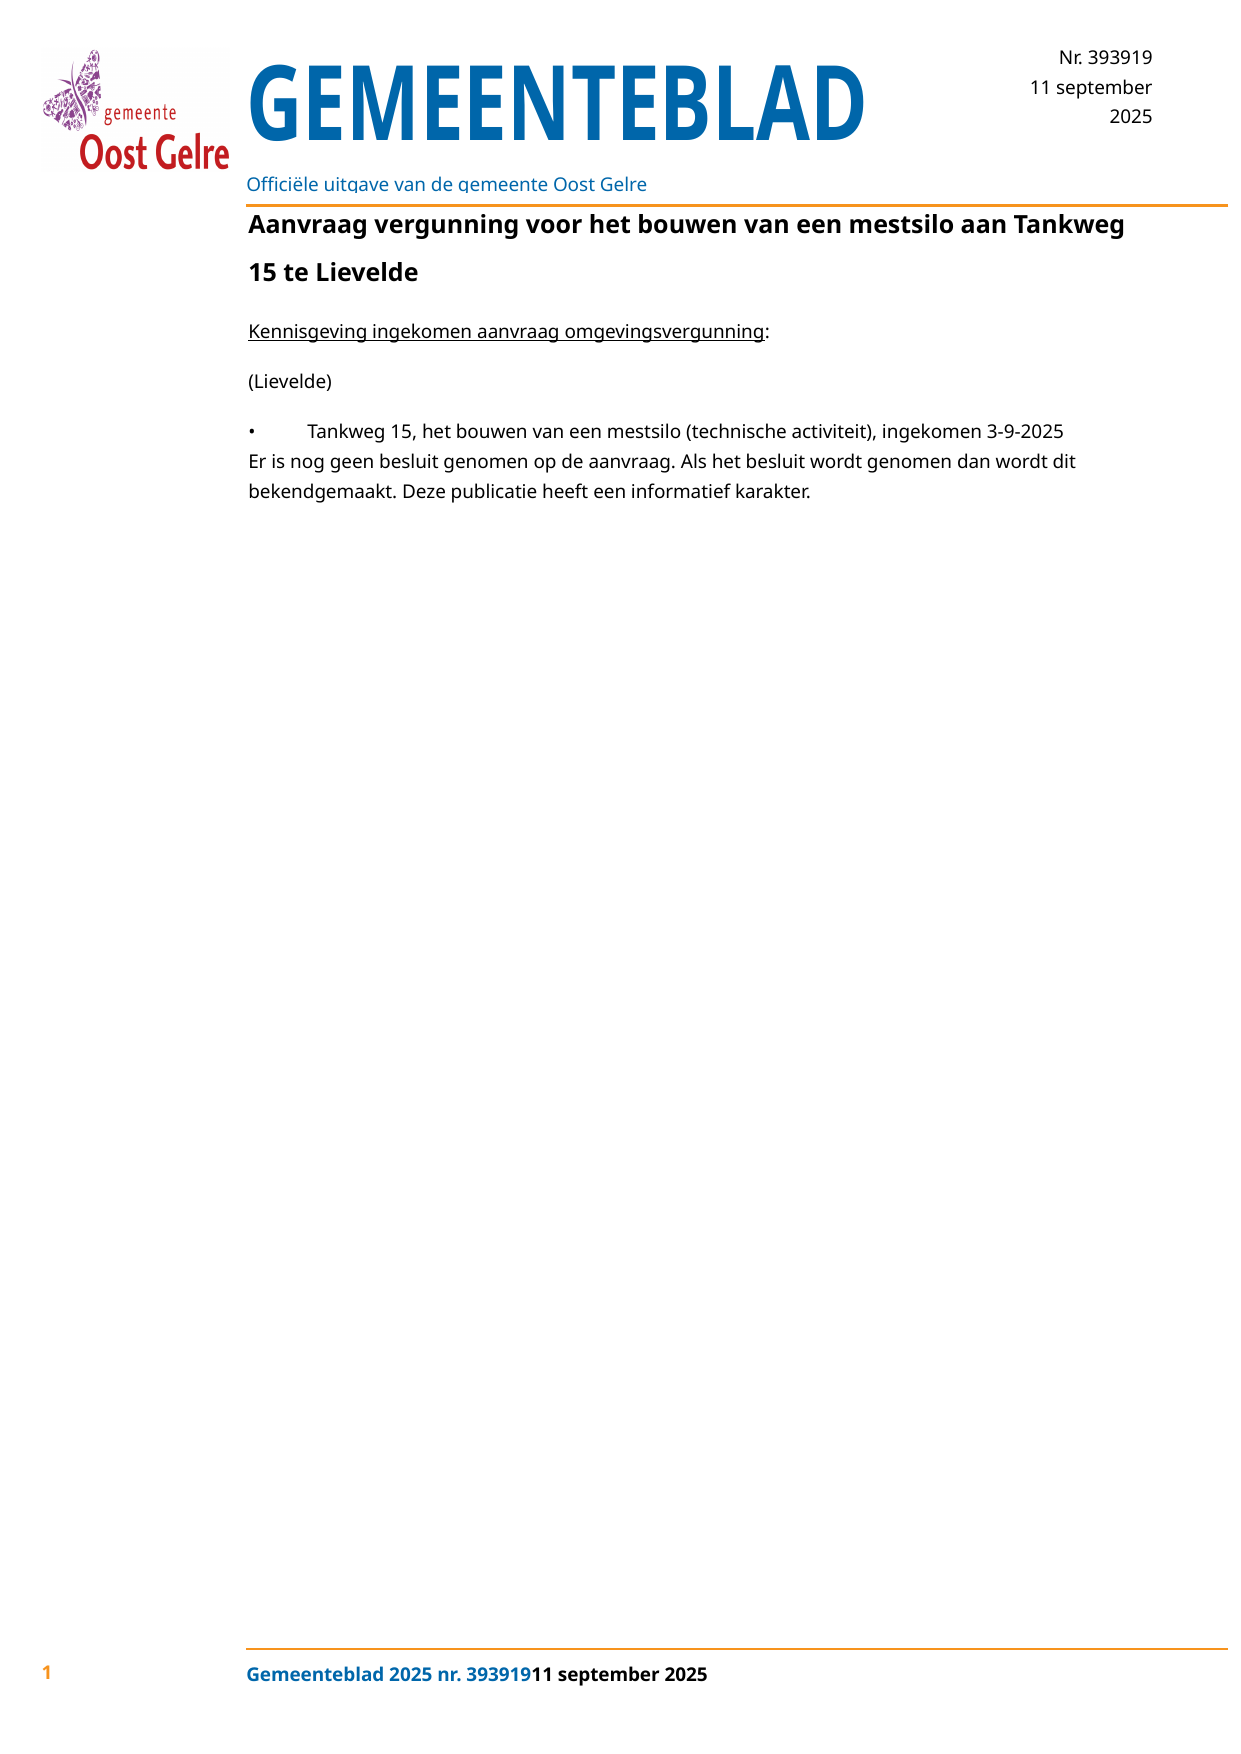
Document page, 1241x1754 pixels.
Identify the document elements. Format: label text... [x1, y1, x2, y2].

text (Lievelde) [248, 368, 1152, 394]
text Kennisgeving ingekomen aanvraag omgevingsvergunning: [248, 318, 1152, 344]
text Er is nog geen besluit genomen op de aanvraag. Als het besluit wordt genomen dan wordt dit bekendgemaakt. Deze publicatie heeft een informatief karakter. [248, 448, 1152, 504]
text Aanvraag vergunning voor het bouwen van een mestsilo aan Tankweg 15 te Lievelde [248, 207, 1152, 288]
list Tankweg 15, het bouwen van een mestsilo (technische activiteit), ingekomen 3-9-2025 [248, 419, 1152, 444]
picture [41, 47, 231, 172]
